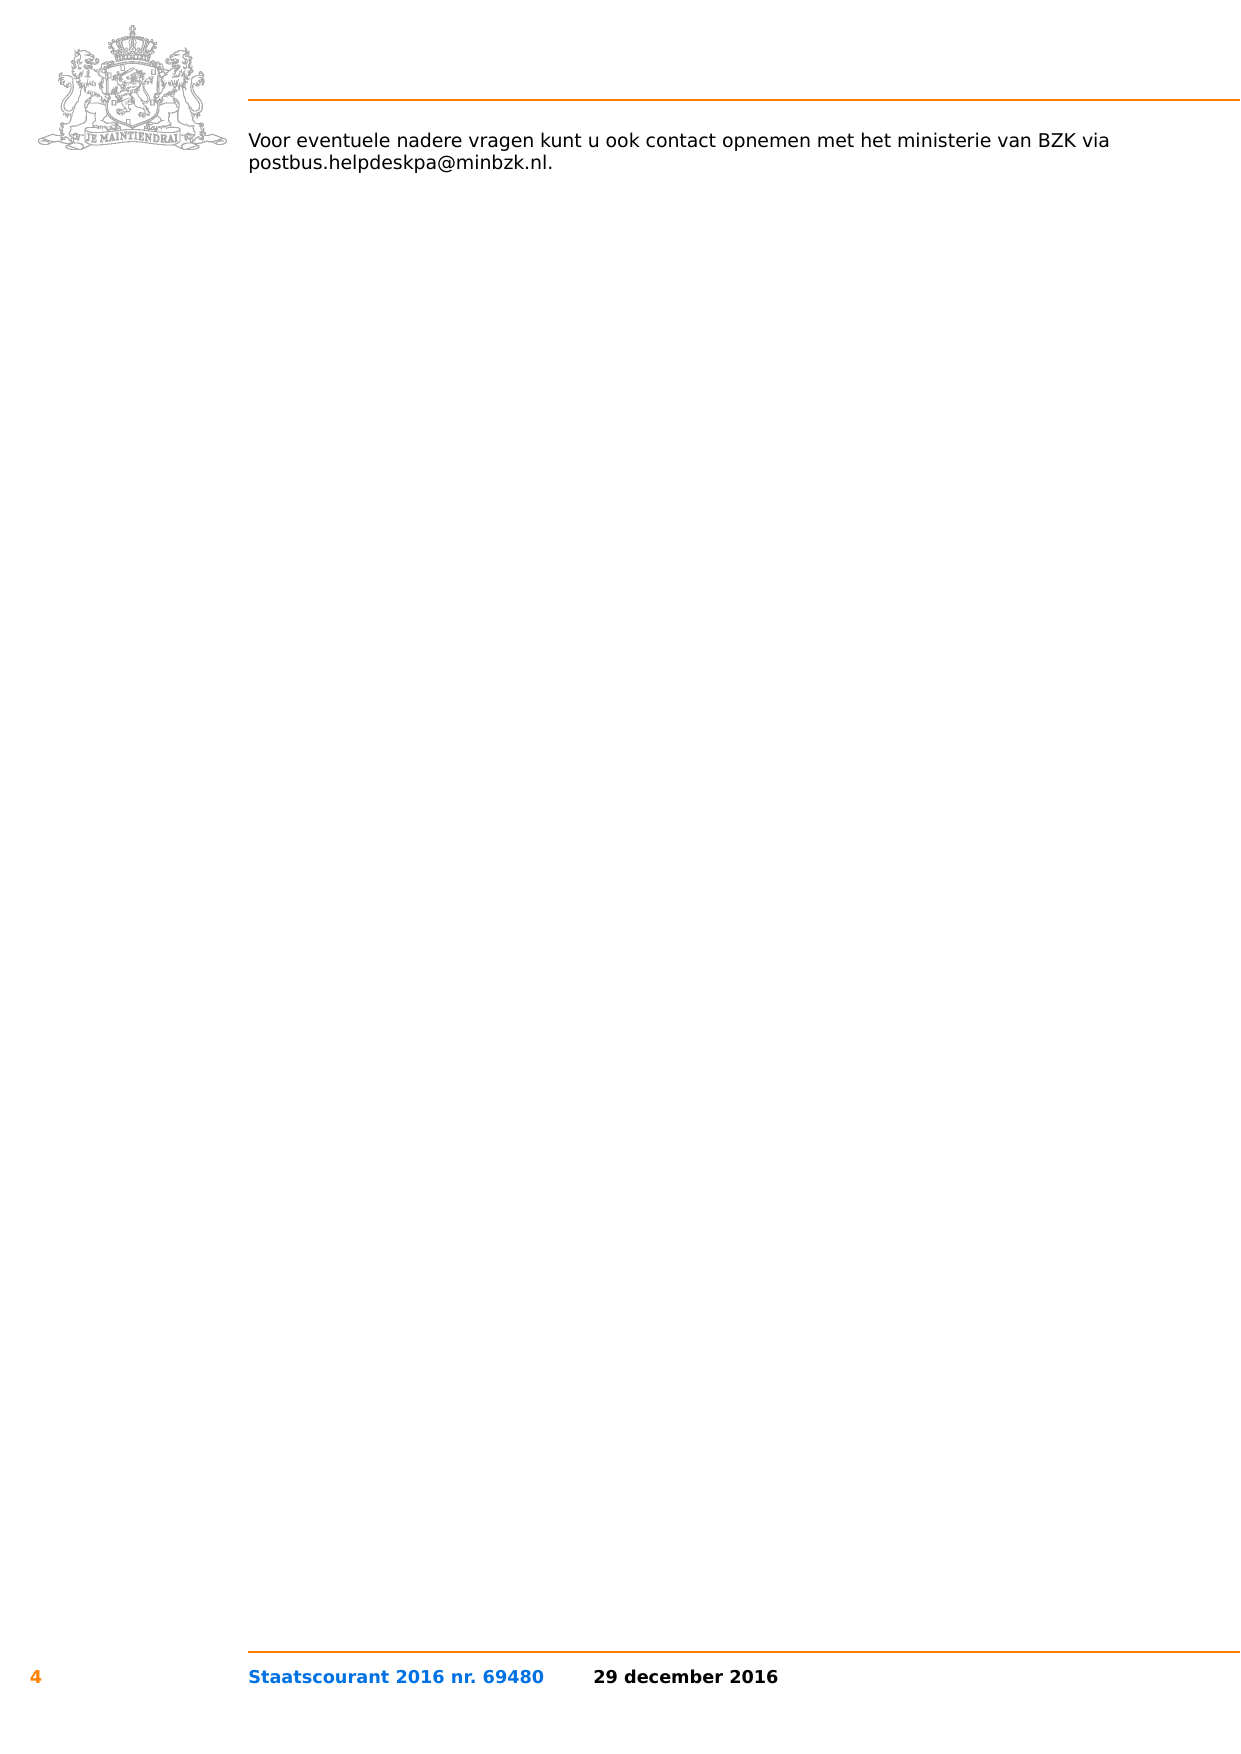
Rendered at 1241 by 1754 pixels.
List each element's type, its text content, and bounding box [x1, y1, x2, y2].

text Voor eventuele nadere vragen kunt u ook contact opnemen met het ministerie van BZK via postbus.helpdeskpa@minbzk.nl. [248, 130, 1163, 174]
picture [38, 25, 227, 150]
